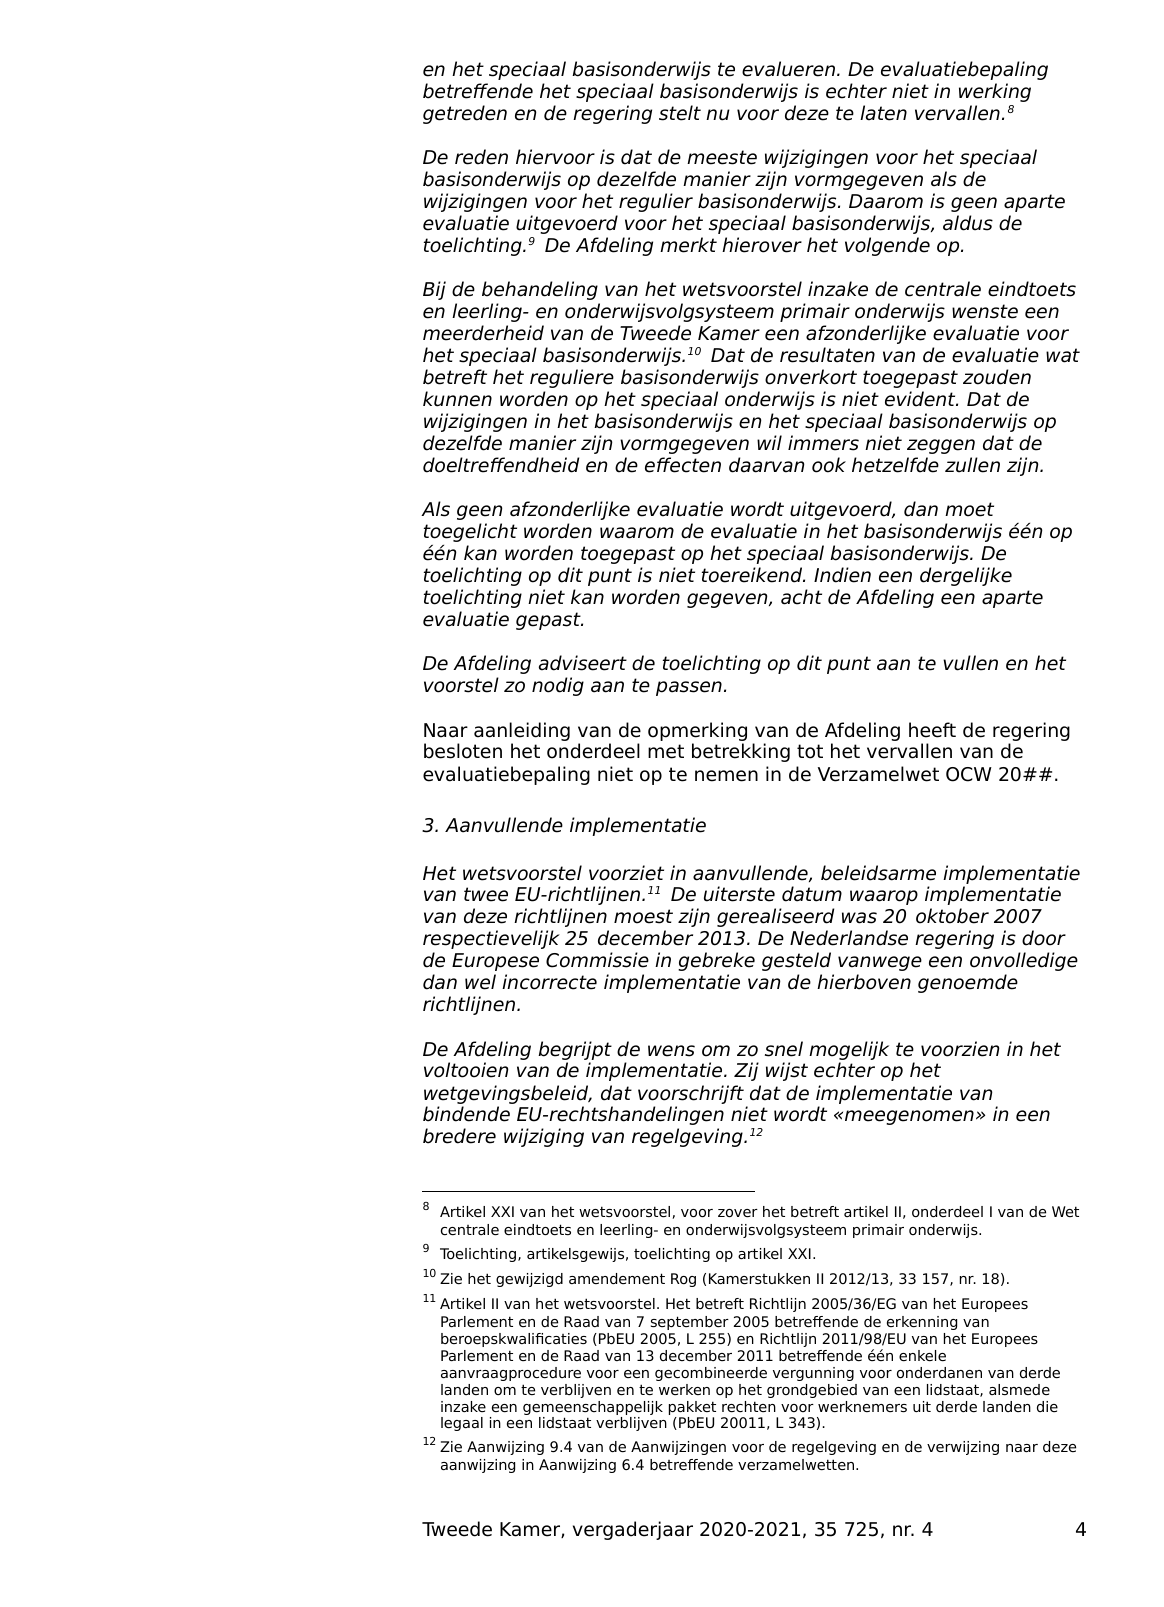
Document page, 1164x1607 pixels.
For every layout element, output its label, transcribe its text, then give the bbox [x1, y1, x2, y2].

text Artikel II van het wetsvoorstel. Het betreft Richtlijn 2005/36/EG van het Europees Parlement en de Raad van 7 september 2005 betreffende de erkenning van beroepskwalificaties (PbEU 2005, L 255) en Richtlijn 2011/98/EU van het Europees Parlement en de Raad van 13 december 2011 betreffende één enkele aanvraagprocedure voor een gecombineerde vergunning voor onderdanen van derde landen om te verblijven en te werken op het grondgebied van een lidstaat, alsmede inzake een gemeenschappelijk pakket rechten voor werknemers uit derde landen die legaal in een lidstaat verblijven (PbEU 20011, L 343). [422, 1292, 1087, 1432]
text en het speciaal basisonderwijs te evalueren. De evaluatiebepaling betreffende het speciaal basisonderwijs is echter niet in werking getreden en de regering stelt nu voor deze te laten vervallen. [422, 59, 1087, 125]
text Bij de behandeling van het wetsvoorstel inzake de centrale eindtoets en leerling- en onderwijsvolgsysteem primair onderwijs wenste een meerderheid van de Tweede Kamer een afzonderlijke evaluatie voor het speciaal basisonderwijs. Dat de resultaten van de evaluatie wat betreft het reguliere basisonderwijs onverkort toegepast zouden kunnen worden op het speciaal onderwijs is niet evident. Dat de wijzigingen in het basisonderwijs en het speciaal basisonderwijs op dezelfde manier zijn vormgegeven wil immers niet zeggen dat de doeltreffendheid en de effecten daarvan ook hetzelfde zullen zijn. [422, 279, 1087, 477]
text Het wetsvoorstel voorziet in aanvullende, beleidsarme implementatie van twee EU-richtlijnen. De uiterste datum waarop implementatie van deze richtlijnen moest zijn gerealiseerd was 20 oktober 2007 respectievelijk 25 december 2013. De Nederlandse regering is door de Europese Commissie in gebreke gesteld vanwege een onvolledige dan wel incorrecte implementatie van de hierboven genoemde richtlijnen. [422, 862, 1087, 1016]
text Naar aanleiding van de opmerking van de Afdeling heeft de regering besloten het onderdeel met betrekking tot het vervallen van de evaluatiebepaling niet op te nemen in de Verzamelwet OCW 20##. [422, 719, 1087, 785]
text Zie Aanwijzing 9.4 van de Aanwijzingen voor de regelgeving en de verwijzing naar deze aanwijzing in Aanwijzing 6.4 betreffende verzamelwetten. [422, 1435, 1087, 1474]
text Artikel XXI van het wetsvoorstel, voor zover het betreft artikel II, onderdeel I van de Wet centrale eindtoets en leerling- en onderwijsvolgsysteem primair onderwijs. [422, 1200, 1087, 1239]
text De Afdeling begrijpt de wens om zo snel mogelijk te voorzien in het voltooien van de implementatie. Zij wijst echter op het wetgevingsbeleid, dat voorschrijft dat de implementatie van bindende EU-rechtshandelingen niet wordt «meegenomen» in een bredere wijziging van regelgeving. [422, 1038, 1087, 1148]
text Toelichting, artikelsgewijs, toelichting op artikel XXI. [422, 1242, 1087, 1264]
text De Afdeling adviseert de toelichting op dit punt aan te vullen en het voorstel zo nodig aan te passen. [422, 653, 1087, 697]
subtitle 3. Aanvullende implementatie [422, 815, 1087, 837]
text Zie het gewijzigd amendement Rog (Kamerstukken II 2012/13, 33 157, nr. 18). [422, 1267, 1087, 1289]
text Als geen afzonderlijke evaluatie wordt uitgevoerd, dan moet toegelicht worden waarom de evaluatie in het basisonderwijs één op één kan worden toegepast op het speciaal basisonderwijs. De toelichting op dit punt is niet toereikend. Indien een dergelijke toelichting niet kan worden gegeven, acht de Afdeling een aparte evaluatie gepast. [422, 499, 1087, 631]
text De reden hiervoor is dat de meeste wijzigingen voor het speciaal basisonderwijs op dezelfde manier zijn vormgegeven als de wijzigingen voor het regulier basisonderwijs. Daarom is geen aparte evaluatie uitgevoerd voor het speciaal basisonderwijs, aldus de toelichting. De Afdeling merkt hierover het volgende op. [422, 147, 1087, 257]
